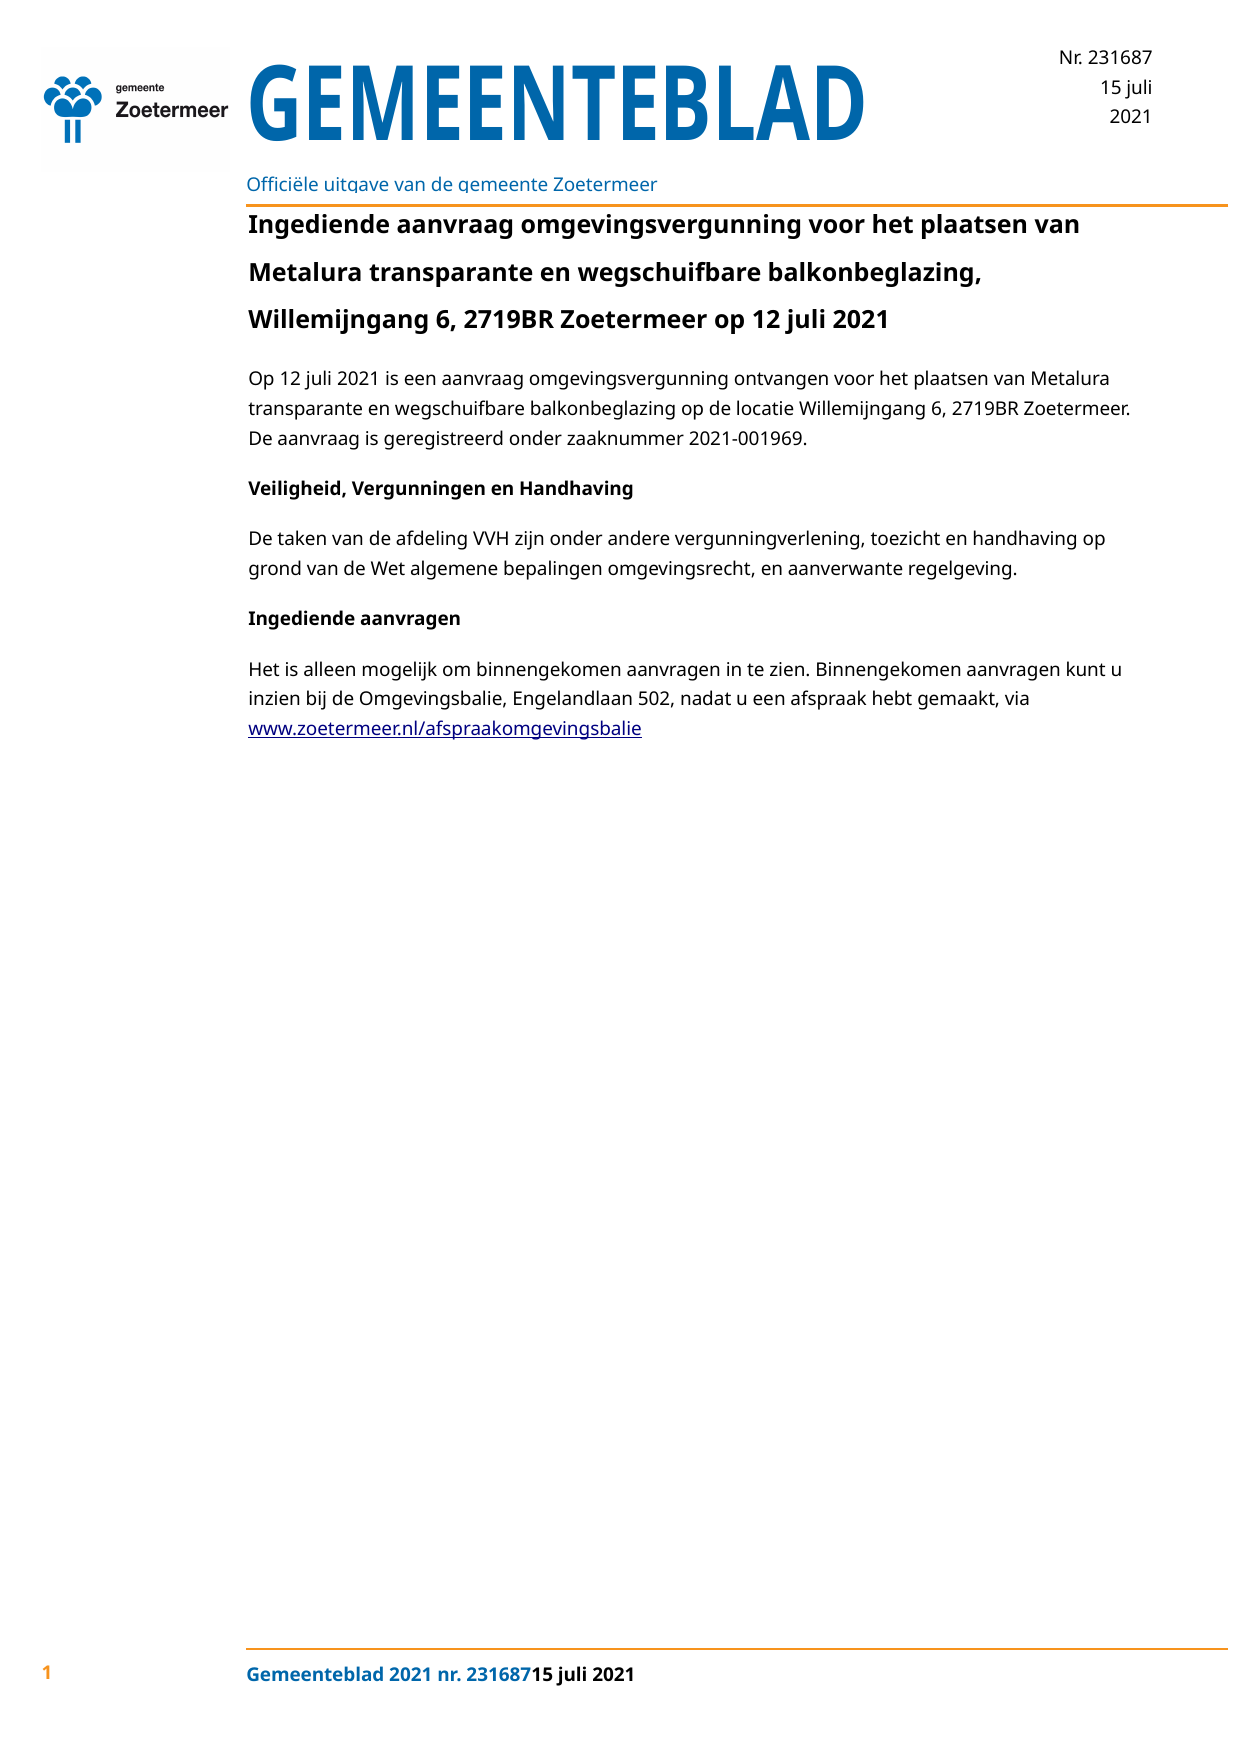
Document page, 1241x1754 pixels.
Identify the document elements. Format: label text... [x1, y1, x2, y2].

text Op 12 juli 2021 is een aanvraag omgevingsvergunning ontvangen voor het plaatsen van Metalura transparante en wegschuifbare balkonbeglazing op de locatie Willemijngang 6, 2719BR Zoetermeer. De aanvraag is geregistreerd onder zaaknummer 2021-001969. [248, 366, 1152, 450]
text Ingediende aanvraag omgevingsvergunning voor het plaatsen van Metalura transparante en wegschuifbare balkonbeglazing, Willemijngang 6, 2719BR Zoetermeer op 12 juli 2021 [248, 207, 1152, 336]
text Het is alleen mogelijk om binnengekomen aanvragen in te zien. Binnengekomen aanvragen kunt u inzien bij de Omgevingsbalie, Engelandlaan 502, nadat u een afspraak hebt gemaakt, via www.zoetermeer.nl/afspraakomgevingsbalie [248, 656, 1152, 741]
text Veiligheid, Vergunningen en Handhaving [248, 475, 1152, 501]
text De taken van de afdeling VVH zijn onder andere vergunningverlening, toezicht en handhaving op grond van de Wet algemene bepalingen omgevingsrecht, en aanverwante regelgeving. [248, 526, 1152, 581]
picture [41, 47, 231, 172]
text Ingediende aanvragen [248, 606, 1152, 631]
